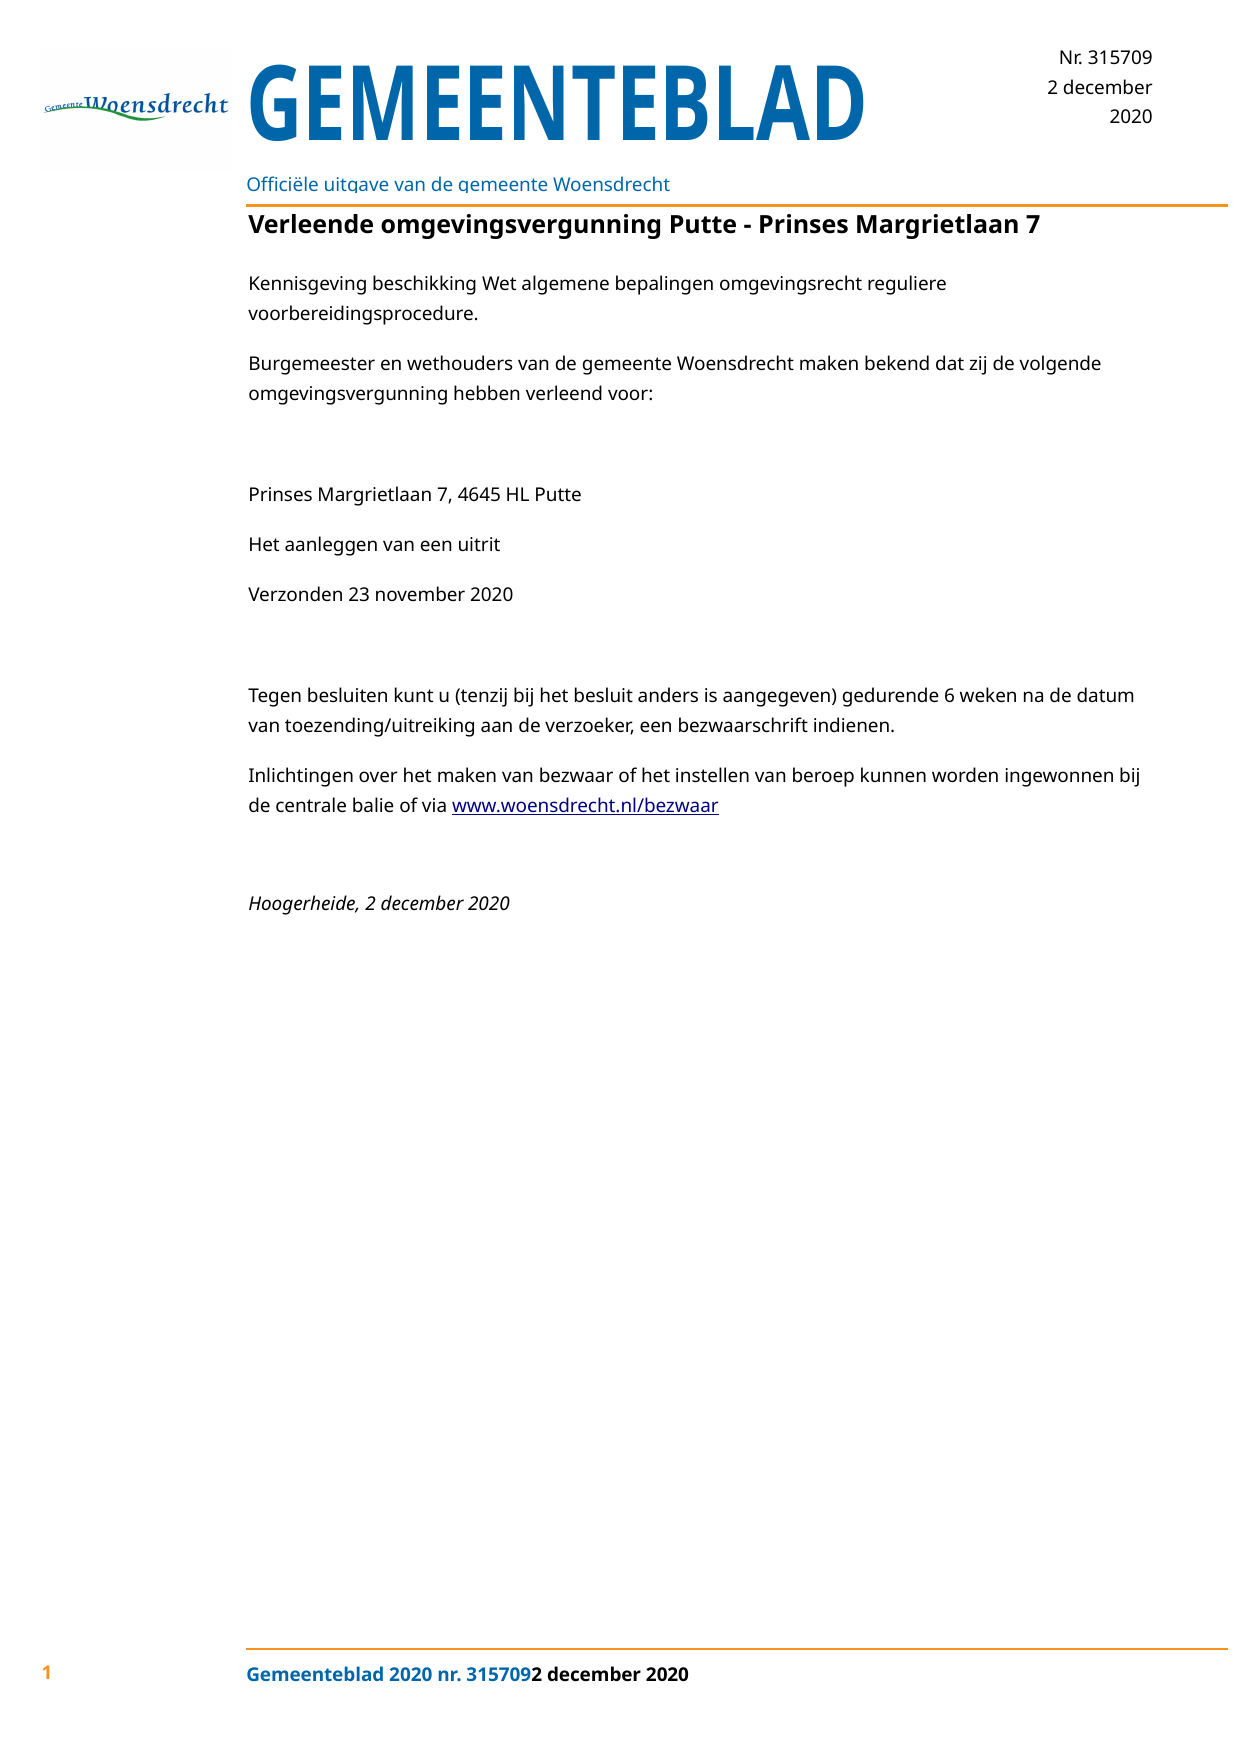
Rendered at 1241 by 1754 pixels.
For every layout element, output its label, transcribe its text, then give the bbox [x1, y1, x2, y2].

text Verzonden 23 november 2020 [248, 582, 1152, 607]
picture [41, 47, 231, 172]
text Tegen besluiten kunt u (tenzij bij het besluit anders is aangegeven) gedurende 6 weken na de datum van toezending/uitreiking aan de verzoeker, een bezwaarschrift indienen. [248, 682, 1152, 738]
text Hoogerheide, 2 december 2020 [248, 890, 1152, 916]
text Kennisgeving beschikking Wet algemene bepalingen omgevingsrecht reguliere voorbereidingsprocedure. [248, 270, 1152, 326]
text Burgemeester en wethouders van de gemeente Woensdrecht maken bekend dat zij de volgende omgevingsvergunning hebben verleend voor: [248, 350, 1152, 406]
text Het aanleggen van een uitrit [248, 531, 1152, 557]
text Prinses Margrietlaan 7, 4645 HL Putte [248, 481, 1152, 506]
text Inlichtingen over het maken van bezwaar of het instellen van beroep kunnen worden ingewonnen bij de centrale balie of via www.woensdrecht.nl/bezwaar [248, 762, 1152, 818]
text Verleende omgevingsvergunning Putte - Prinses Margrietlaan 7 [248, 207, 1152, 241]
